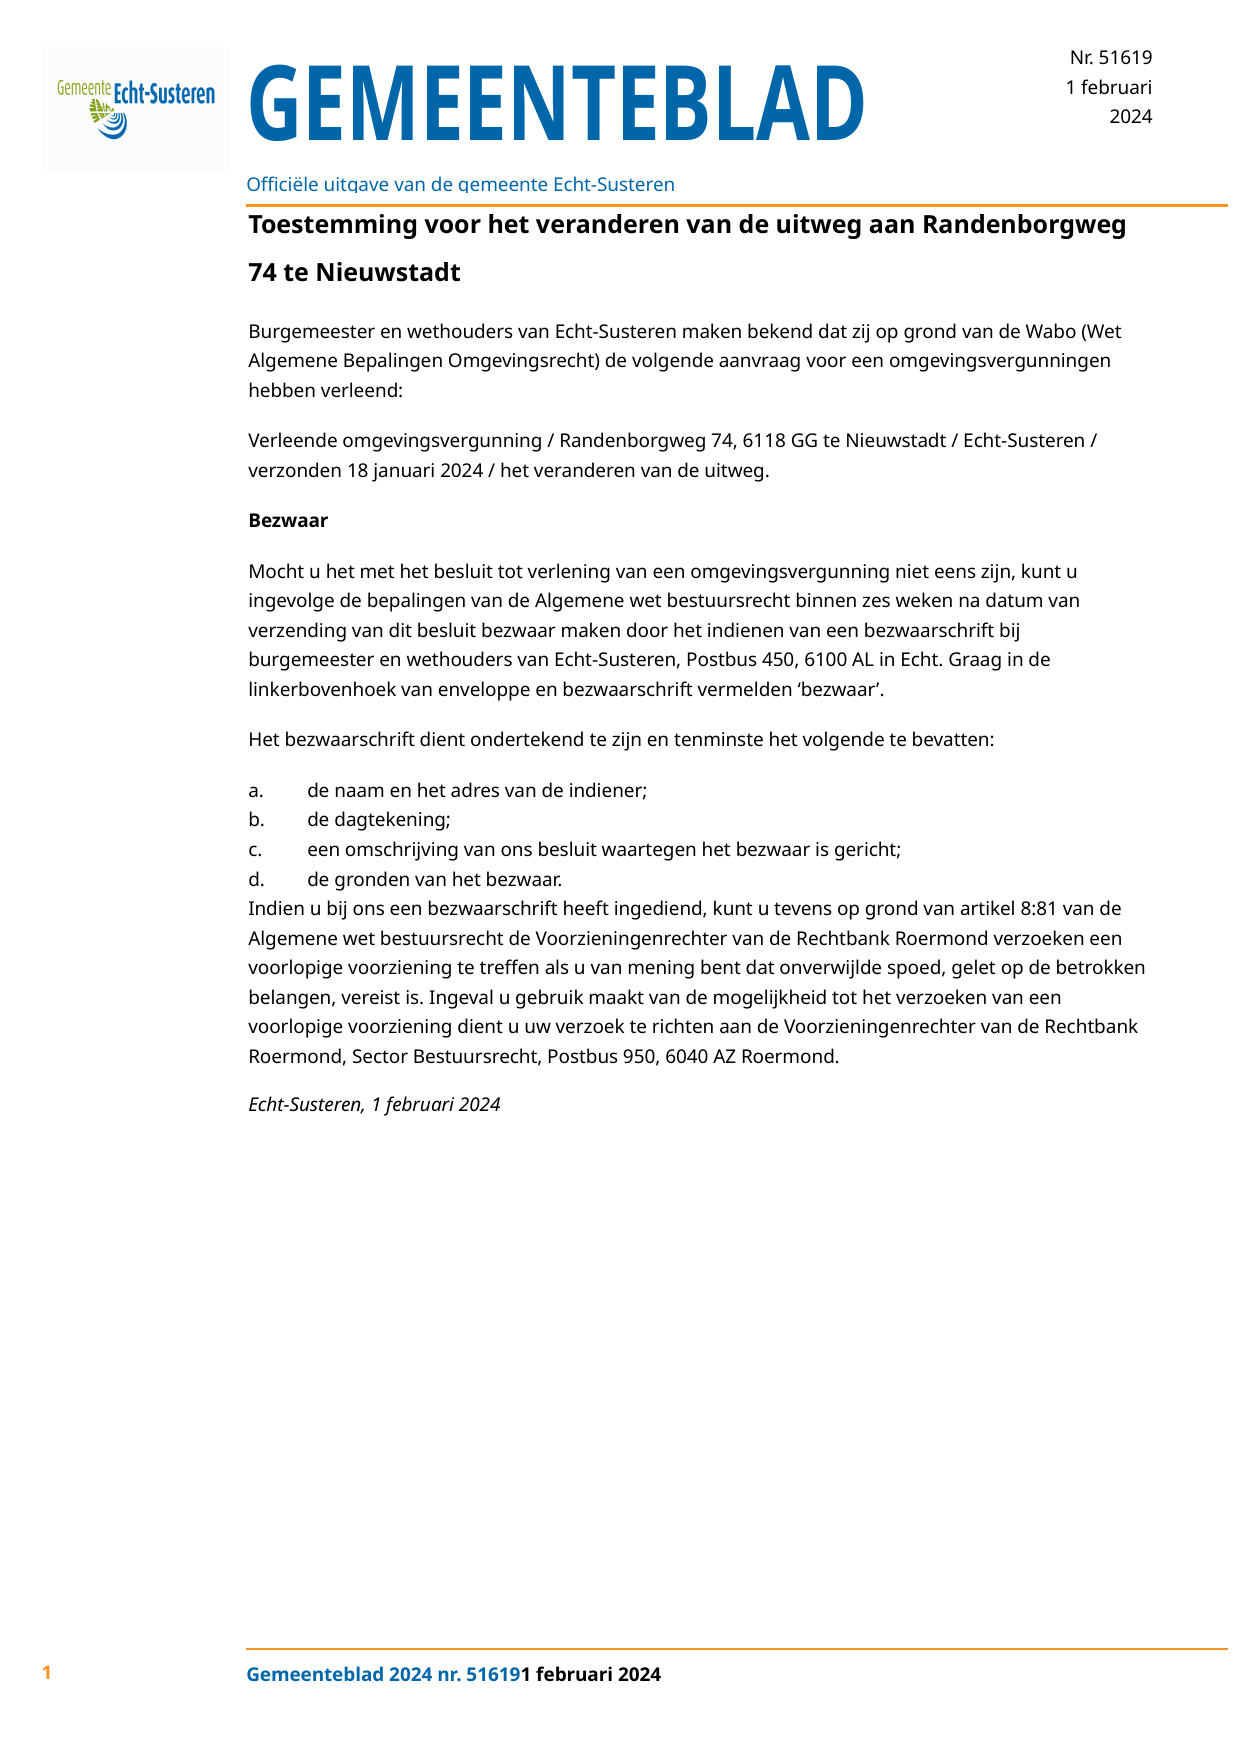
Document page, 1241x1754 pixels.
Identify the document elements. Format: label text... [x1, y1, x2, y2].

text Het bezwaarschrift dient ondertekend te zijn en tenminste het volgende te bevatten: [248, 727, 1152, 752]
text Toestemming voor het veranderen van de uitweg aan Randenborgweg 74 te Nieuwstadt [248, 207, 1152, 288]
text Mocht u het met het besluit tot verlening van een omgevingsvergunning niet eens zijn, kunt u ingevolge de bepalingen van de Algemene wet bestuursrecht binnen zes weken na datum van verzending van dit besluit bezwaar maken door het indienen van een bezwaarschrift bij burgemeester en wethouders van Echt-Susteren, Postbus 450, 6100 AL in Echt. Graag in de linkerbovenhoek van enveloppe en bezwaarschrift vermelden ‘bezwaar’. [248, 558, 1152, 702]
list de naam en het adres van de indiener; [248, 777, 1152, 803]
list de dagtekening; [248, 807, 1152, 832]
text Echt-Susteren, 1 februari 2024 [248, 1091, 1152, 1117]
picture [41, 47, 231, 172]
list de gronden van het bezwaar. [248, 866, 1152, 892]
text Verleende omgevingsvergunning / Randenborgweg 74, 6118 GG te Nieuwstadt / Echt-Susteren / verzonden 18 januari 2024 / het veranderen van de uitweg. [248, 427, 1152, 483]
text Indien u bij ons een bezwaarschrift heeft ingediend, kunt u tevens op grond van artikel 8:81 van de Algemene wet bestuursrecht de Voorzieningenrechter van de Rechtbank Roermond verzoeken een voorlopige voorziening te treffen als u van mening bent dat onverwijlde spoed, gelet op de betrokken belangen, vereist is. Ingeval u gebruik maakt van de mogelijkheid tot het verzoeken van een voorlopige voorziening dient u uw verzoek te richten aan de Voorzieningenrechter van de Rechtbank Roermond, Sector Bestuursrecht, Postbus 950, 6040 AZ Roermond. [248, 895, 1152, 1069]
list een omschrijving van ons besluit waartegen het bezwaar is gericht; [248, 836, 1152, 862]
text Burgemeester en wethouders van Echt-Susteren maken bekend dat zij op grond van de Wabo (Wet Algemene Bepalingen Omgevingsrecht) de volgende aanvraag voor een omgevingsvergunningen hebben verleend: [248, 318, 1152, 403]
text Bezwaar [248, 507, 1152, 533]
